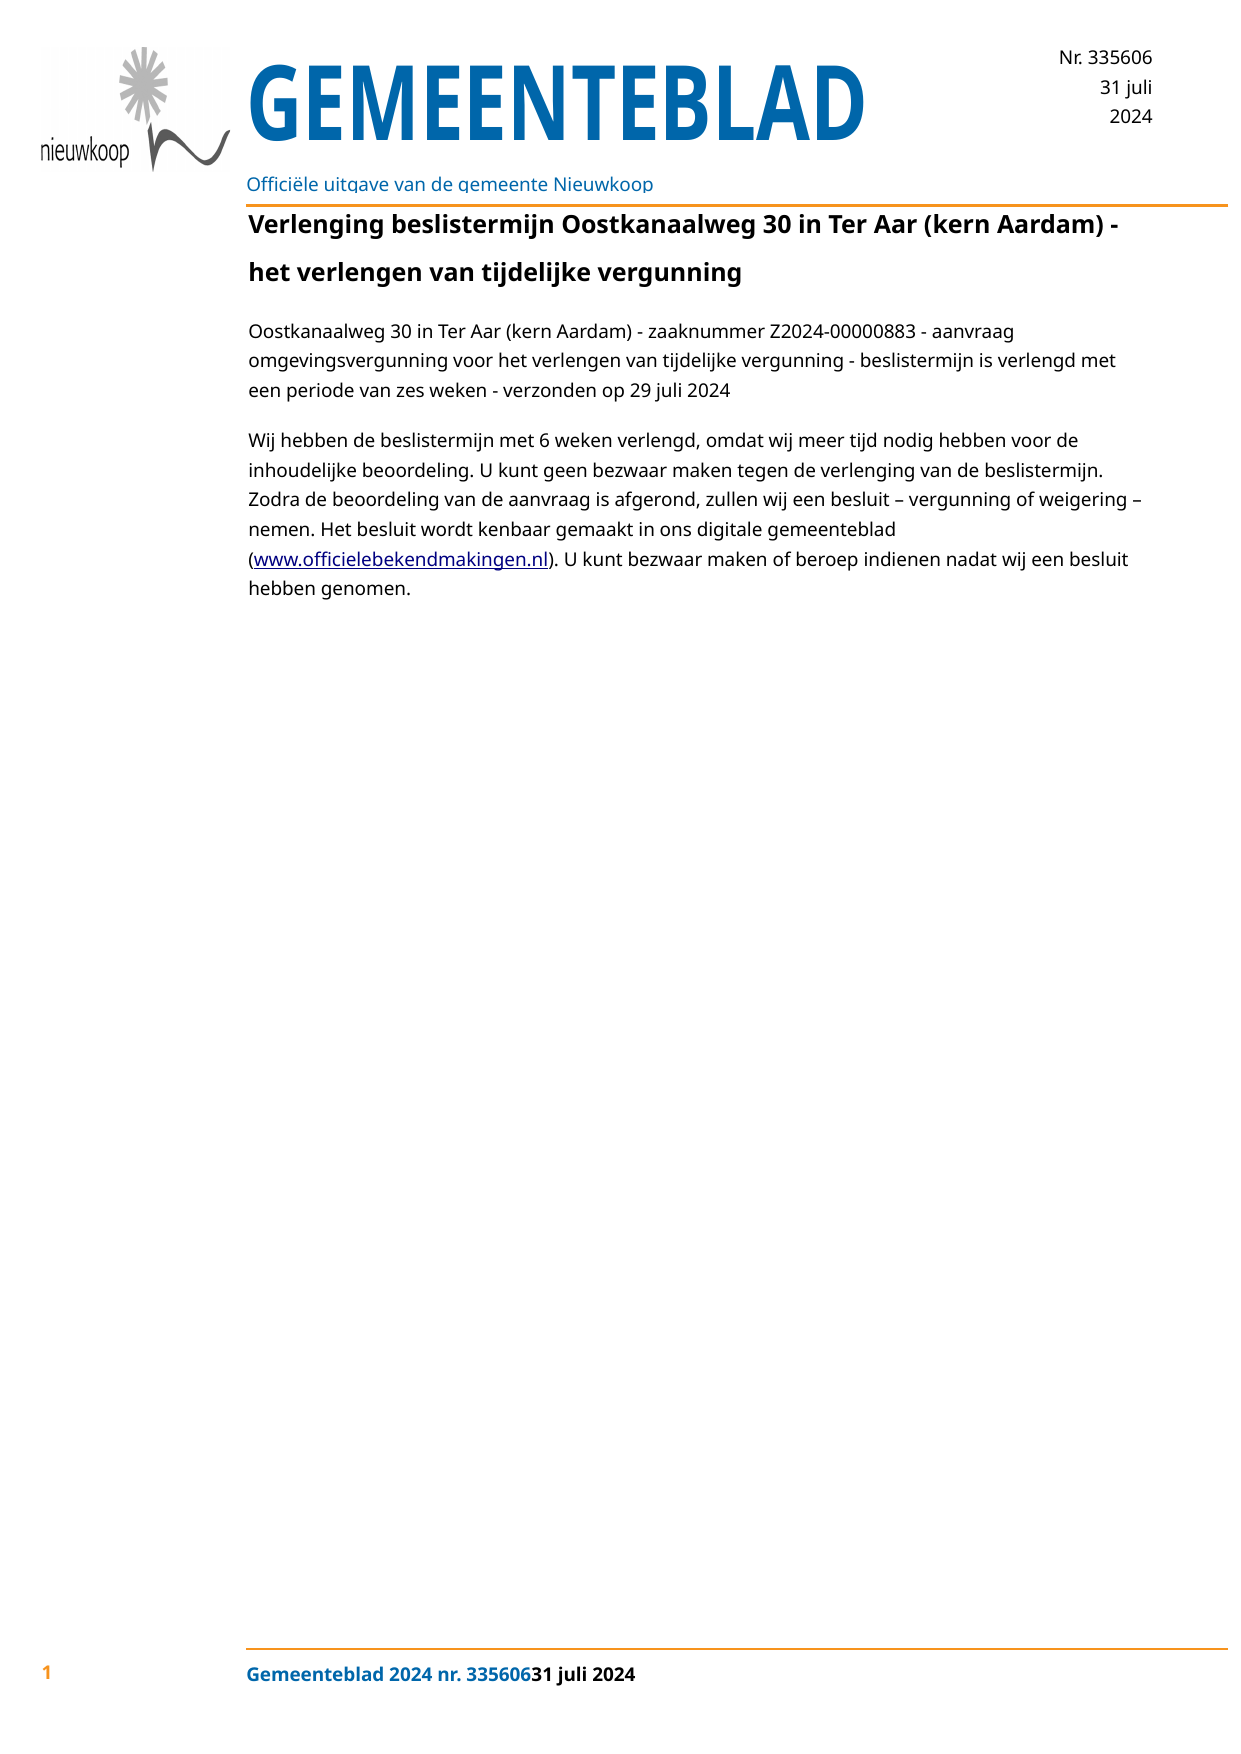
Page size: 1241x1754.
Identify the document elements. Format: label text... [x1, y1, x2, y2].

picture [41, 47, 231, 172]
text Oostkanaalweg 30 in Ter Aar (kern Aardam) - zaaknummer Z2024-00000883 - aanvraag omgevingsvergunning voor het verlengen van tijdelijke vergunning - beslistermijn is verlengd met een periode van zes weken - verzonden op 29 juli 2024 [248, 318, 1152, 403]
text Wij hebben de beslistermijn met 6 weken verlengd, omdat wij meer tijd nodig hebben voor de inhoudelijke beoordeling. U kunt geen bezwaar maken tegen de verlenging van de beslistermijn. Zodra de beoordeling van de aanvraag is afgerond, zullen wij een besluit – vergunning of weigering – nemen. Het besluit wordt kenbaar gemaakt in ons digitale gemeenteblad (www.officielebekendmakingen.nl). U kunt bezwaar maken of beroep indienen nadat wij een besluit hebben genomen. [248, 427, 1152, 601]
text Verlenging beslistermijn Oostkanaalweg 30 in Ter Aar (kern Aardam) - het verlengen van tijdelijke vergunning [248, 207, 1152, 288]
